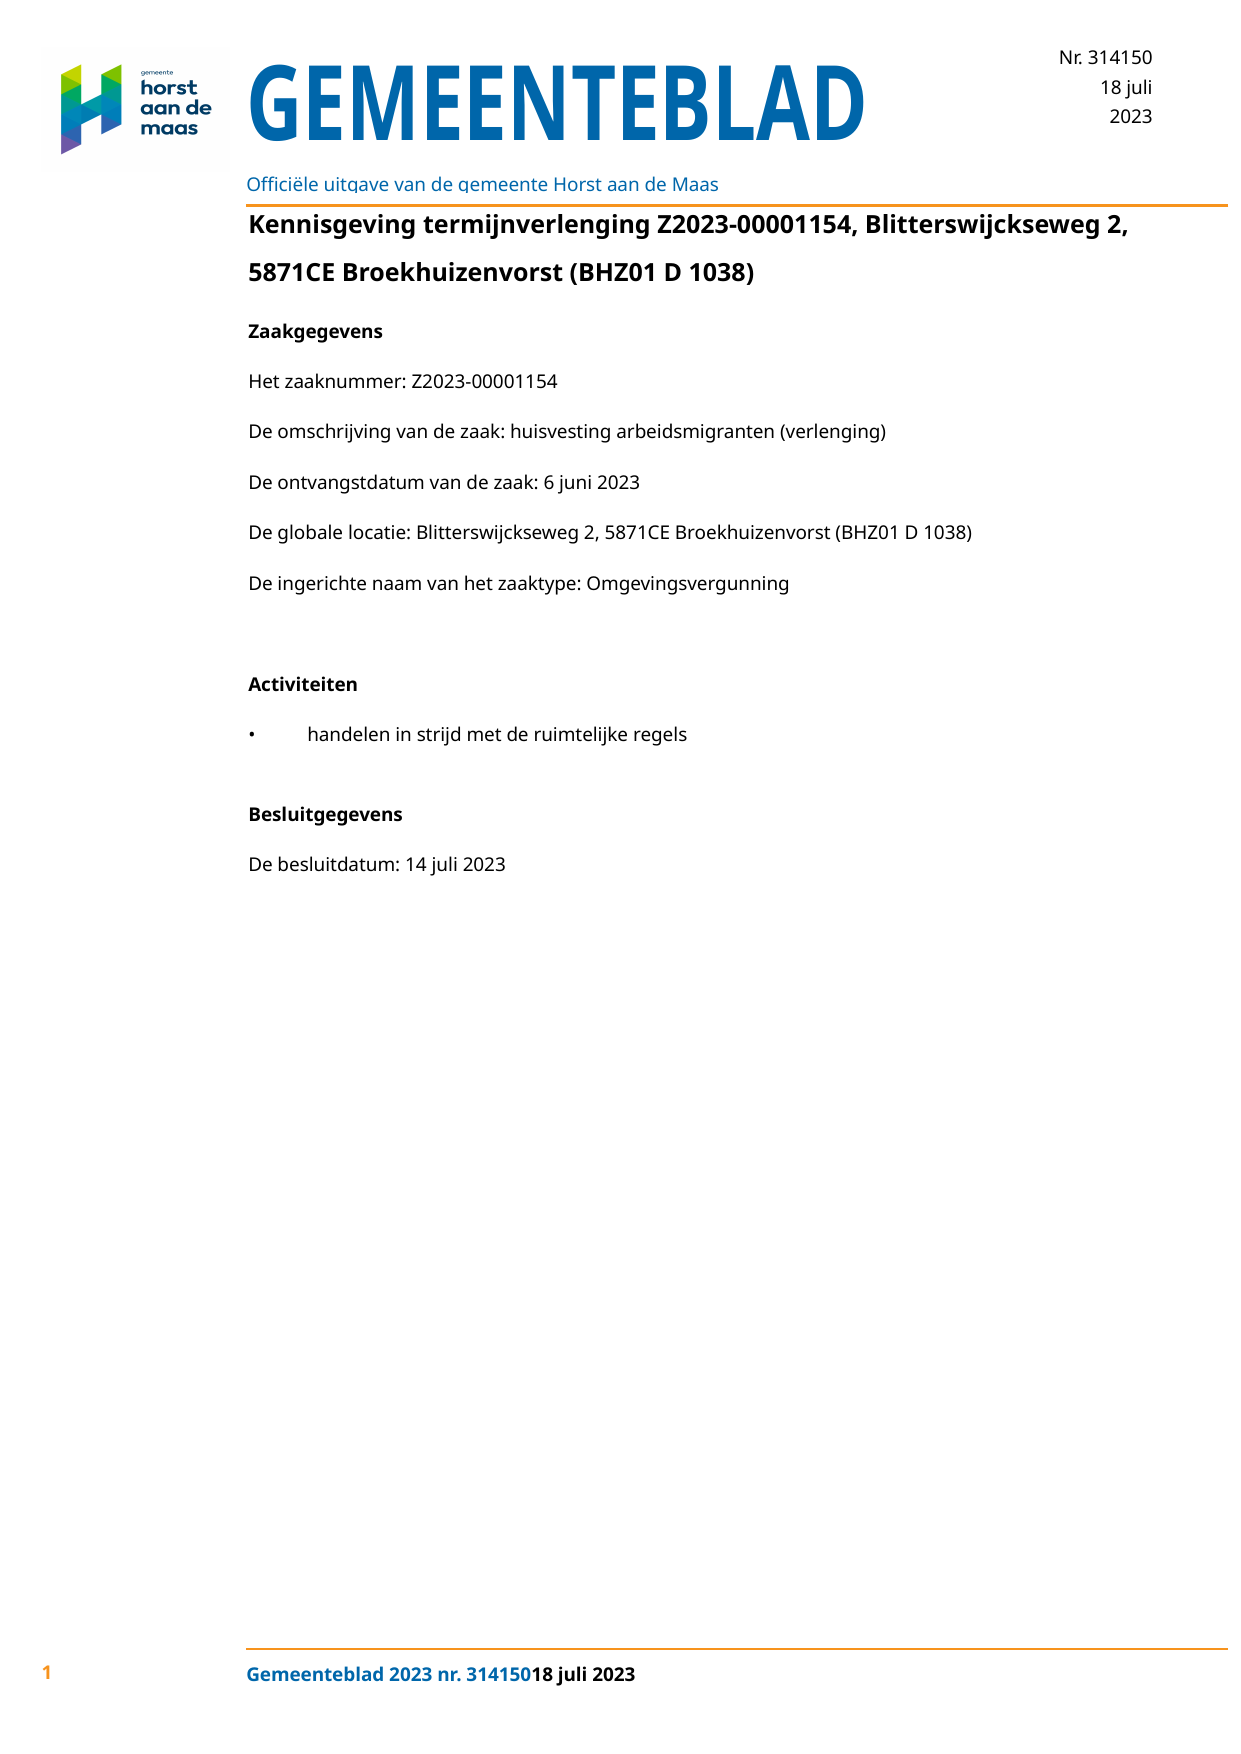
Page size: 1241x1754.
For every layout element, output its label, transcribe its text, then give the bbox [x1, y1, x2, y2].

text Het zaaknummer: Z2023-00001154 [248, 368, 1152, 394]
text De globale locatie: Blitterswijckseweg 2, 5871CE Broekhuizenvorst (BHZ01 D 1038) [248, 519, 1152, 545]
text De ingerichte naam van het zaaktype: Omgevingsvergunning [248, 570, 1152, 596]
text Kennisgeving termijnverlenging Z2023-00001154, Blitterswijckseweg 2, 5871CE Broekhuizenvorst (BHZ01 D 1038) [248, 207, 1152, 288]
list handelen in strijd met de ruimtelijke regels [248, 721, 1152, 747]
text Besluitgegevens [248, 801, 1152, 827]
text De ontvangstdatum van de zaak: 6 juni 2023 [248, 469, 1152, 495]
picture [41, 47, 231, 172]
text Activiteiten [248, 671, 1152, 697]
text Zaakgegevens [248, 318, 1152, 344]
text De omschrijving van de zaak: huisvesting arbeidsmigranten (verlenging) [248, 419, 1152, 444]
text De besluitdatum: 14 juli 2023 [248, 852, 1152, 877]
